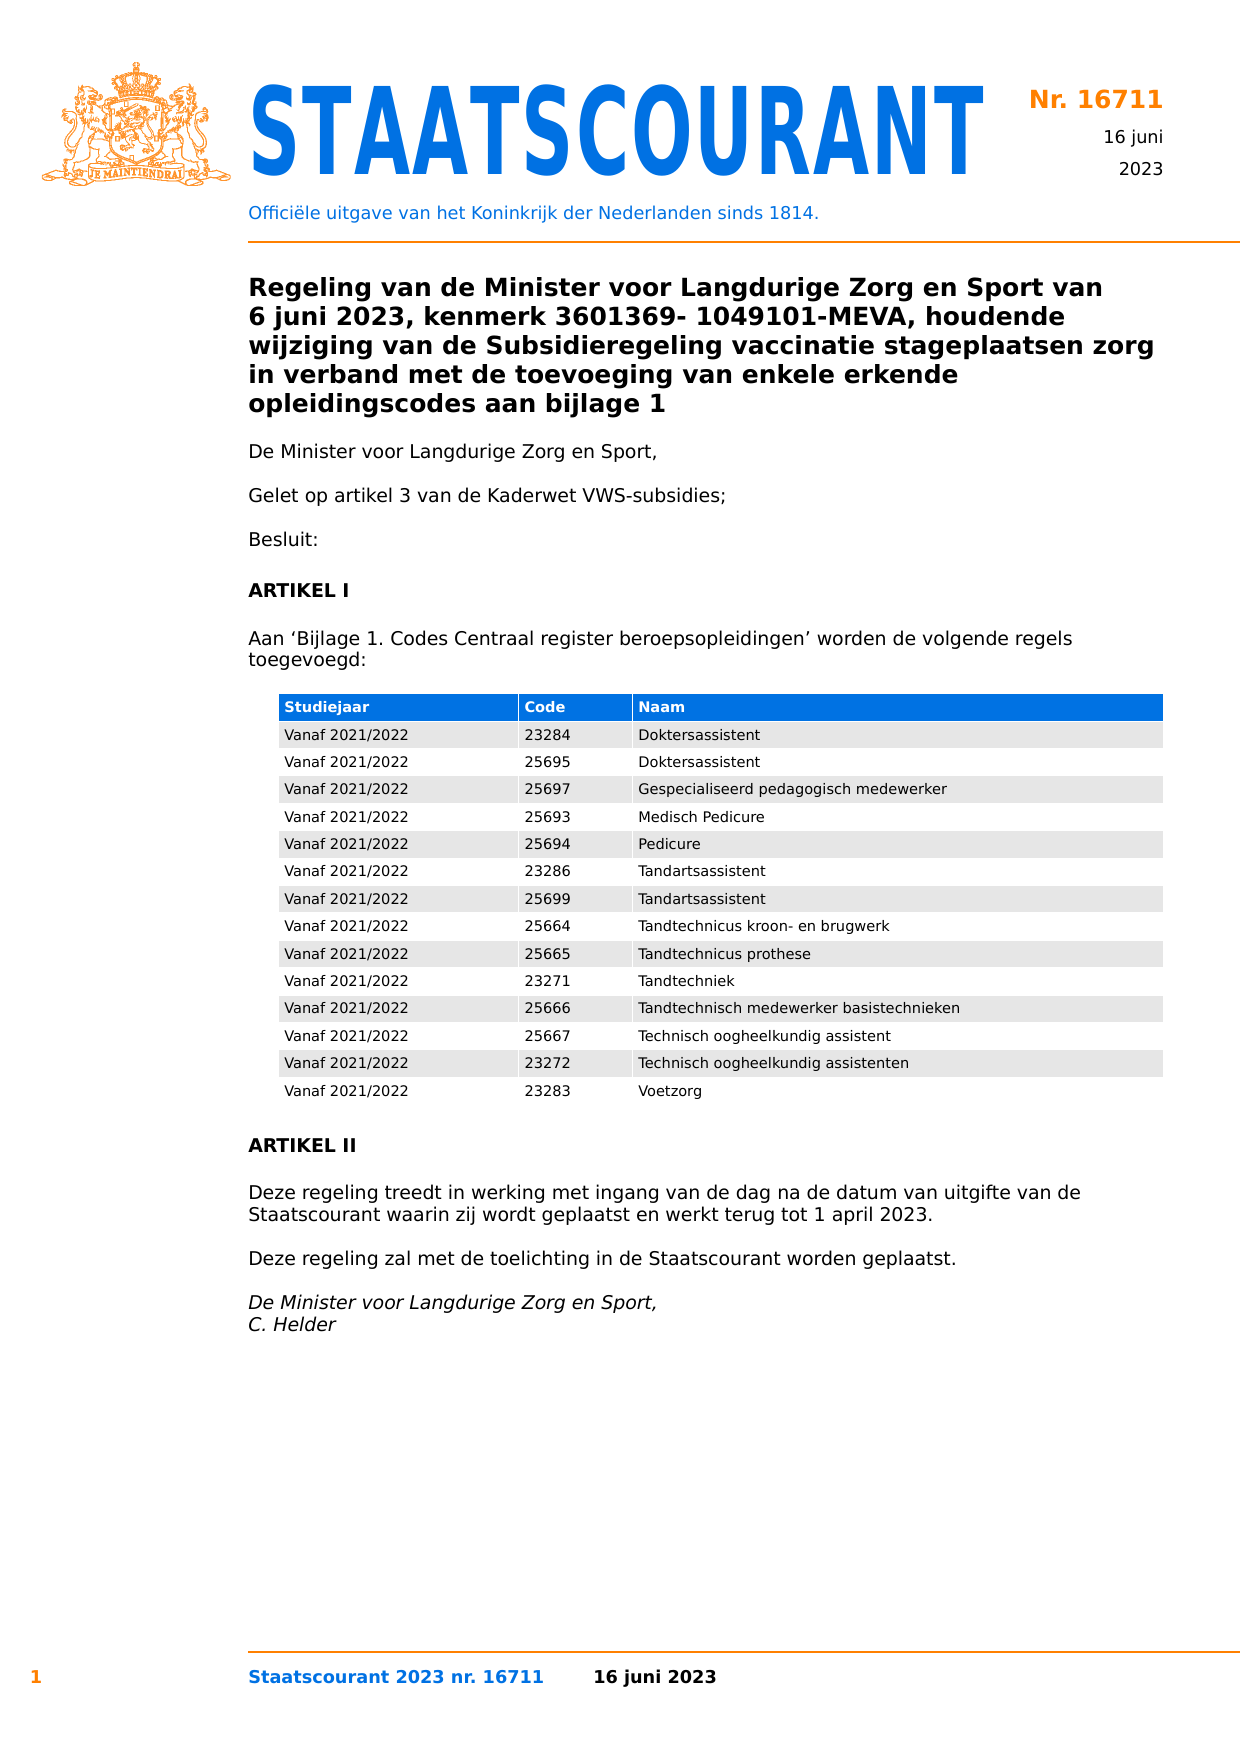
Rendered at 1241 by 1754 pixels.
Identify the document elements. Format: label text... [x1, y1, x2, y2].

text Deze regeling zal met de toelichting in de Staatscourant worden geplaatst. [248, 1248, 1163, 1270]
table_cell Vanaf 2021/2022 [279, 859, 518, 885]
table_cell Vanaf 2021/2022 [279, 1050, 518, 1077]
table_cell 25693 [519, 804, 632, 830]
table_cell Pedicure [633, 831, 1163, 858]
table_cell Vanaf 2021/2022 [279, 831, 518, 858]
table_cell 25695 [519, 749, 632, 775]
text De Minister voor Langdurige Zorg en Sport, C. Helder [248, 1292, 1163, 1336]
table_cell Technisch oogheelkundig assistenten [633, 1050, 1163, 1077]
table_cell Vanaf 2021/2022 [279, 804, 518, 830]
table_cell 25699 [519, 886, 632, 912]
text Aan ‘Bijlage 1. Codes Centraal register beroepsopleidingen’ worden de volgende regels toegevoegd: [248, 627, 1163, 671]
table_cell 23283 [519, 1078, 632, 1104]
table_cell Doktersassistent [633, 749, 1163, 775]
text Deze regeling treedt in werking met ingang van de dag na de datum van uitgifte van de Staatscourant waarin zij wordt geplaatst en werkt terug tot 1 april 2023. [248, 1182, 1163, 1226]
table_cell Vanaf 2021/2022 [279, 996, 518, 1022]
table_cell Medisch Pedicure [633, 804, 1163, 830]
table_cell 25697 [519, 776, 632, 803]
table_cell 25665 [519, 941, 632, 967]
table_cell 23286 [519, 859, 632, 885]
table_cell Tandtechnicus kroon- en brugwerk [633, 914, 1163, 940]
table_header Nr. 16711 [998, 62, 1240, 121]
table_cell 16 juni [998, 121, 1240, 153]
table_cell Tandtechnicus prothese [633, 941, 1163, 967]
table_cell Vanaf 2021/2022 [279, 886, 518, 912]
table_cell 25664 [519, 914, 632, 940]
table_cell Doktersassistent [633, 722, 1163, 748]
table_cell 25666 [519, 996, 632, 1022]
table_cell 23284 [519, 722, 632, 748]
table_cell 2023 [998, 153, 1240, 203]
table_cell 23272 [519, 1050, 632, 1077]
table_cell Vanaf 2021/2022 [279, 749, 518, 775]
table_cell Technisch oogheelkundig assistent [633, 1023, 1163, 1049]
text De Minister voor Langdurige Zorg en Sport, [248, 441, 1163, 463]
table_cell Vanaf 2021/2022 [279, 1023, 518, 1049]
table_cell Tandtechnisch medewerker basistechnieken [633, 996, 1163, 1022]
table_cell Tandartsassistent [633, 886, 1163, 912]
table_cell Voetzorg [633, 1078, 1163, 1104]
table_cell 25667 [519, 1023, 632, 1049]
table_cell Vanaf 2021/2022 [279, 1078, 518, 1104]
subtitle ARTIKEL II [248, 1135, 1163, 1157]
table_cell Vanaf 2021/2022 [279, 968, 518, 994]
table_header [25, 62, 248, 241]
subtitle Regeling van de Minister voor Langdurige Zorg en Sport van 6 juni 2023, kenmerk 3601369- 1049101-MEVA, houdende wijziging van de Subsidieregeling vaccinatie stageplaatsen zorg in verband met de toevoeging van enkele erkende opleidingscodes aan bijlage 1 [248, 273, 1163, 419]
text Besluit: [248, 528, 1163, 550]
table_header STAATSCOURANT [248, 62, 998, 203]
subtitle ARTIKEL I [248, 580, 1163, 602]
table_cell 25694 [519, 831, 632, 858]
table_cell Tandartsassistent [633, 859, 1163, 885]
table_cell Vanaf 2021/2022 [279, 941, 518, 967]
table_cell Officiële uitgave van het Koninkrijk der Nederlanden sinds 1814. [248, 203, 1240, 241]
table_header Code [519, 694, 632, 721]
table_header Naam [633, 694, 1163, 721]
picture [41, 62, 231, 186]
table_cell Vanaf 2021/2022 [279, 914, 518, 940]
table_cell 23271 [519, 968, 632, 994]
table_cell Vanaf 2021/2022 [279, 776, 518, 803]
text Gelet op artikel 3 van de Kaderwet VWS-subsidies; [248, 484, 1163, 507]
table_cell Tandtechniek [633, 968, 1163, 994]
table_cell Gespecialiseerd pedagogisch medewerker [633, 776, 1163, 803]
table_cell Vanaf 2021/2022 [279, 722, 518, 748]
table_header Studiejaar [279, 694, 518, 721]
